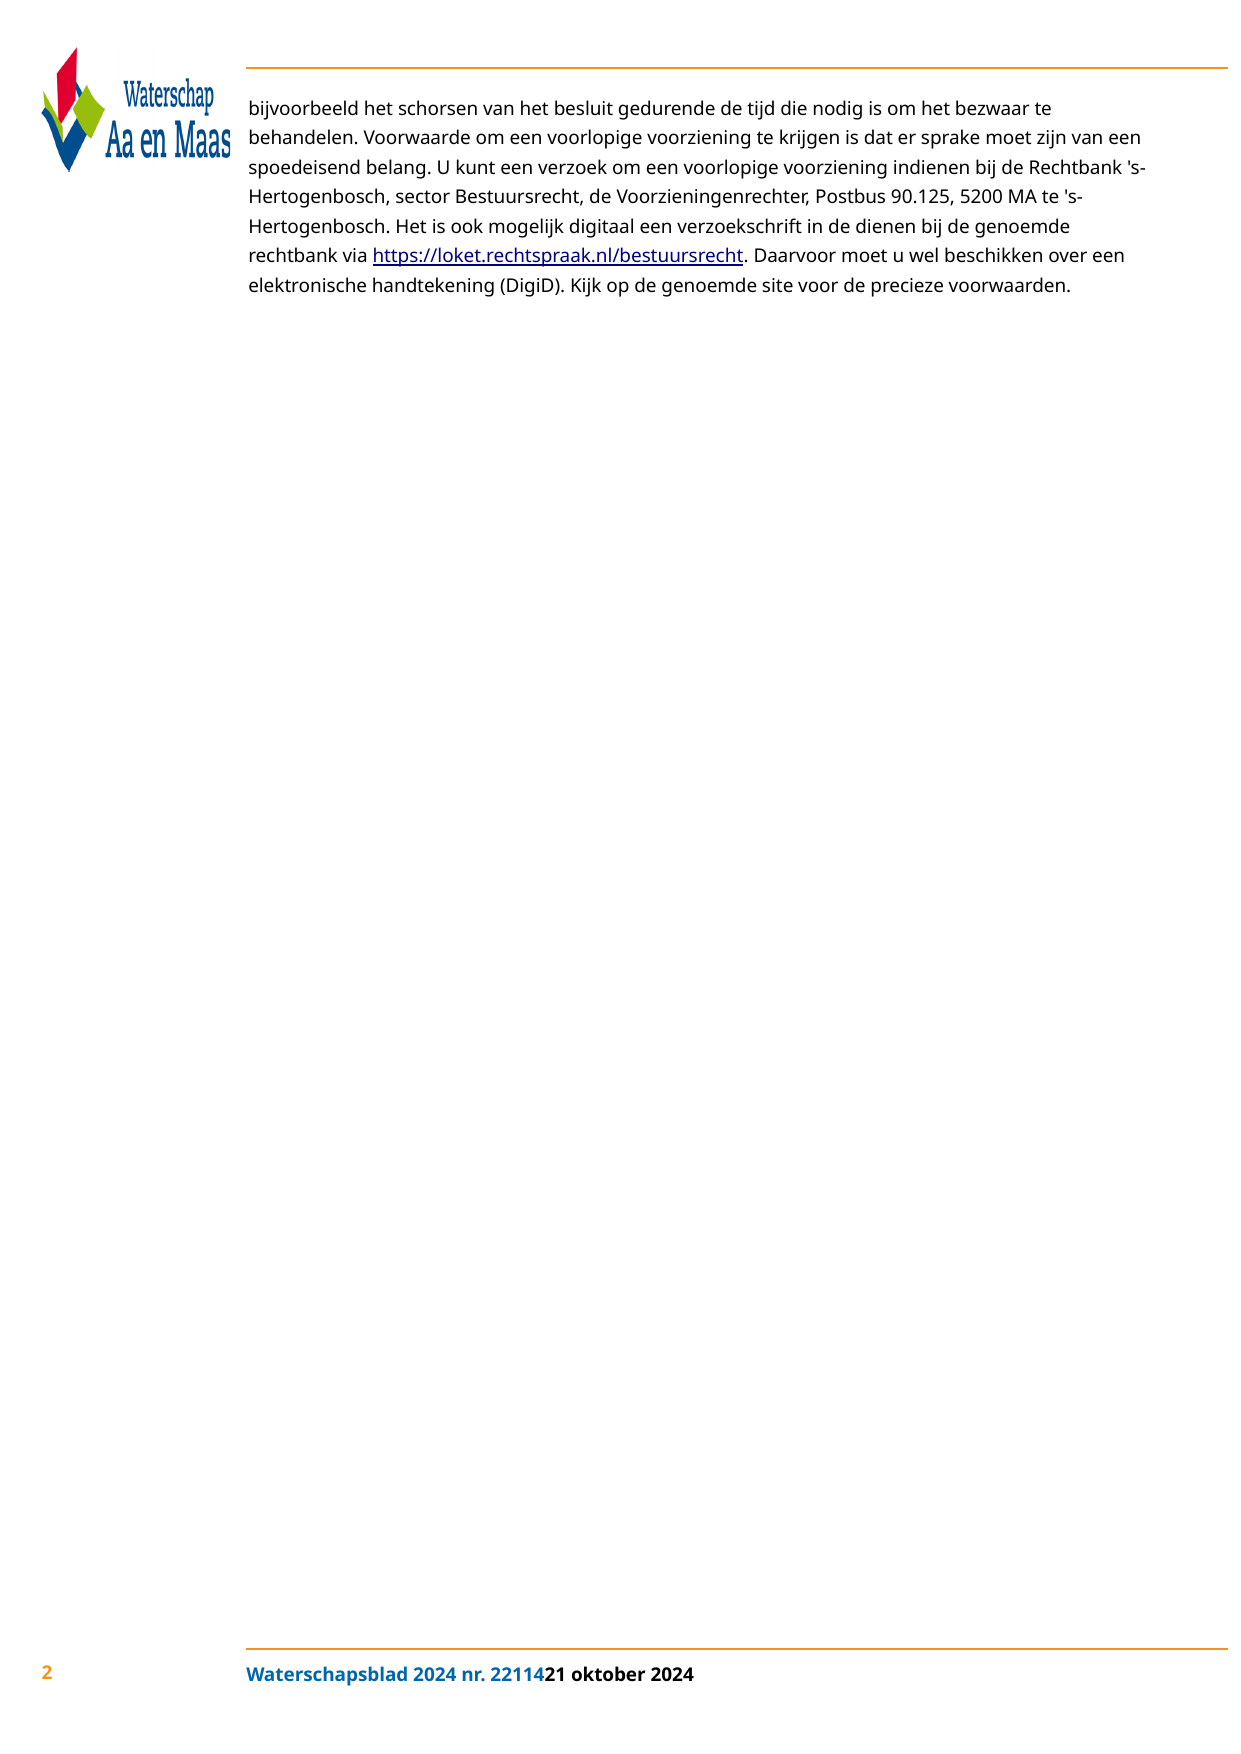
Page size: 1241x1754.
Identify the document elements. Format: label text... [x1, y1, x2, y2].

picture [41, 47, 231, 172]
text bijvoorbeeld het schorsen van het besluit gedurende de tijd die nodig is om het bezwaar te behandelen. Voorwaarde om een voorlopige voorziening te krijgen is dat er sprake moet zijn van een spoedeisend belang. U kunt een verzoek om een voorlopige voorziening indienen bij de Rechtbank 's-Hertogenbosch, sector Bestuursrecht, de Voorzieningenrechter, Postbus 90.125, 5200 MA te 's-Hertogenbosch. Het is ook mogelijk digitaal een verzoekschrift in de dienen bij de genoemde rechtbank via https://loket.rechtspraak.nl/bestuursrecht. Daarvoor moet u wel beschikken over een elektronische handtekening (DigiD). Kijk op de genoemde site voor de precieze voorwaarden. [248, 95, 1152, 298]
